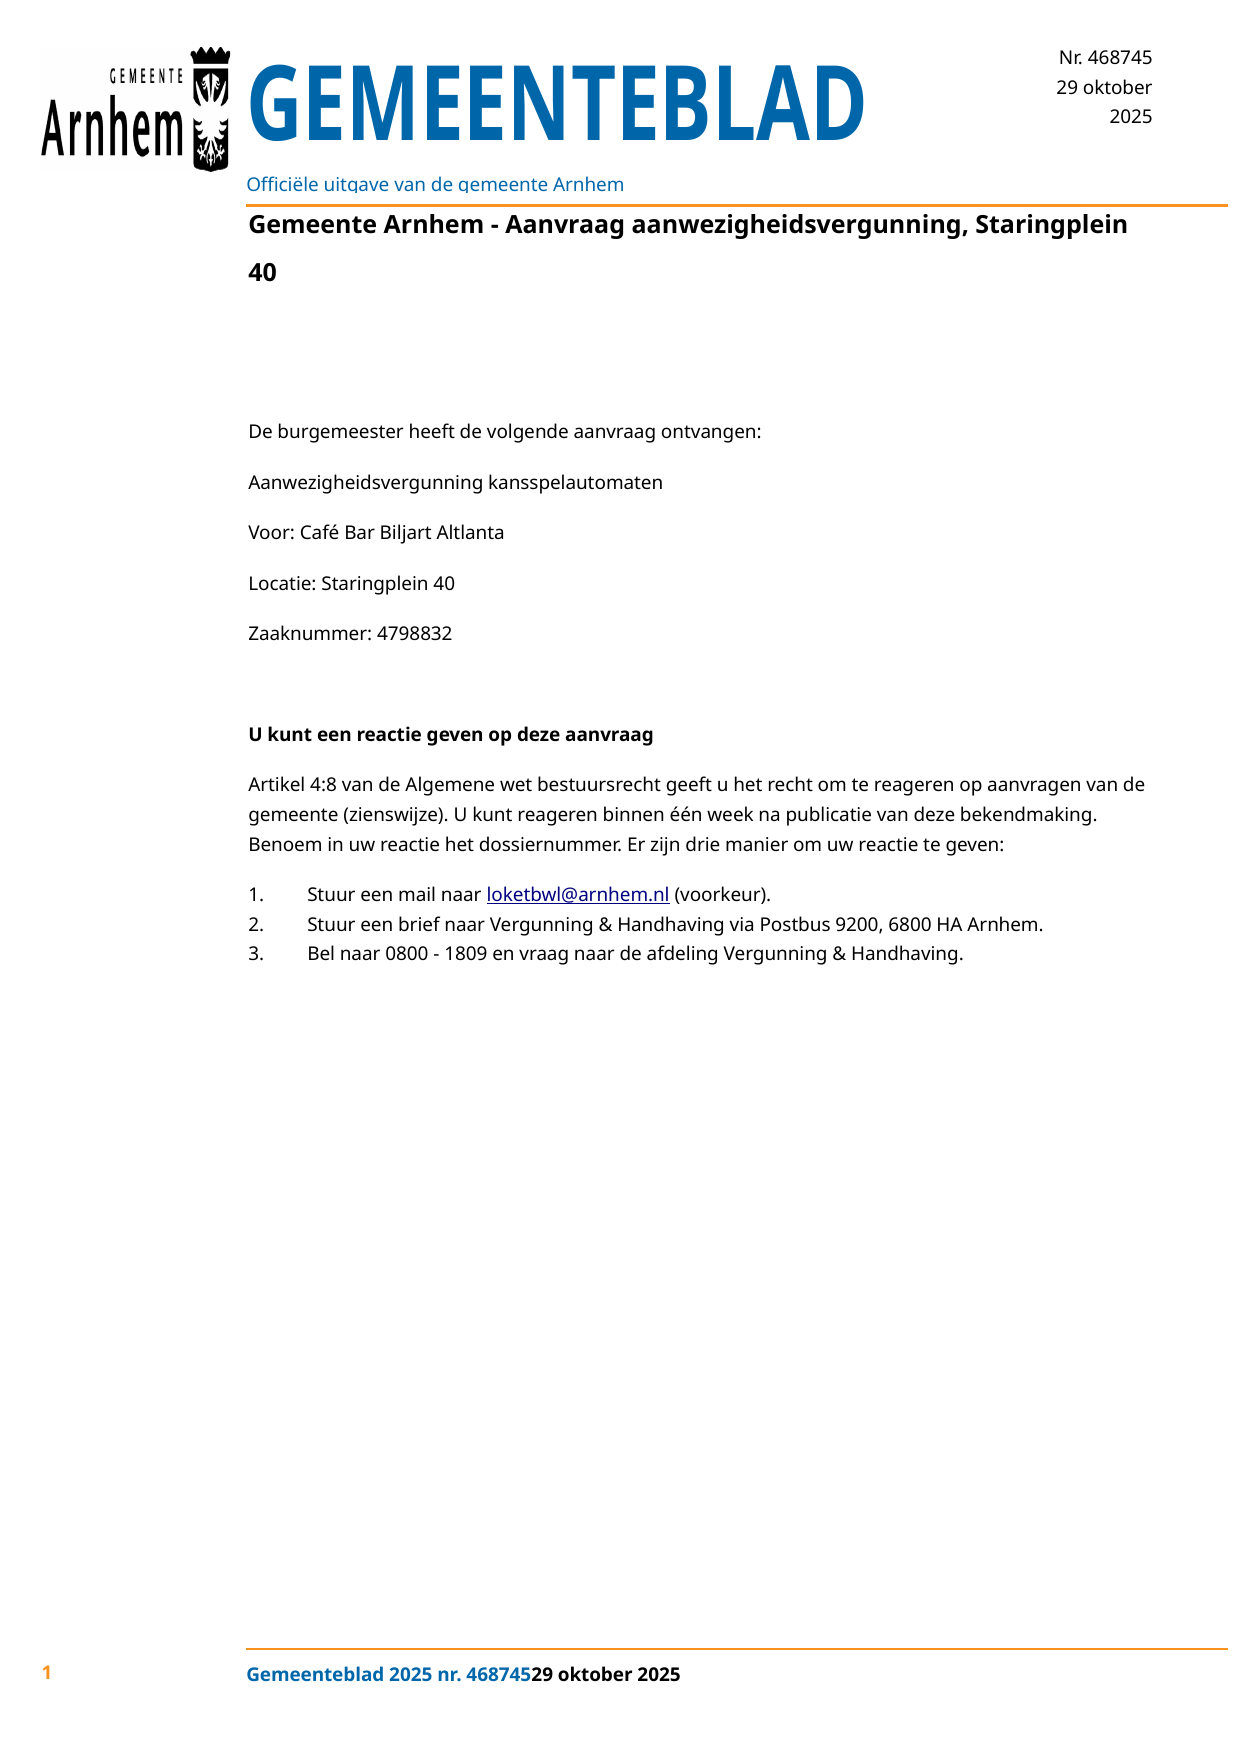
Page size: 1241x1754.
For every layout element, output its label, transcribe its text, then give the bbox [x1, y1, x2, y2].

text Gemeente Arnhem - Aanvraag aanwezigheidsvergunning, Staringplein 40 [248, 207, 1152, 288]
list Bel naar 0800 - 1809 en vraag naar de afdeling Vergunning & Handhaving. [248, 940, 1152, 966]
picture [41, 47, 231, 172]
text Voor: Café Bar Biljart Altlanta [248, 519, 1152, 545]
list Stuur een mail naar loketbwl@arnhem.nl (voorkeur). [248, 881, 1152, 907]
text Locatie: Staringplein 40 [248, 570, 1152, 596]
text Zaaknummer: 4798832 [248, 620, 1152, 646]
text Aanwezigheidsvergunning kansspelautomaten [248, 469, 1152, 495]
list Stuur een brief naar Vergunning & Handhaving via Postbus 9200, 6800 HA Arnhem. [248, 911, 1152, 937]
text Artikel 4:8 van de Algemene wet bestuursrecht geeft u het recht om te reageren op aanvragen van de gemeente (zienswijze). U kunt reageren binnen één week na publicatie van deze bekendmaking. Benoem in uw reactie het dossiernummer. Er zijn drie manier om uw reactie te geven: [248, 772, 1152, 857]
text De burgemeester heeft de volgende aanvraag ontvangen: [248, 419, 1152, 444]
text U kunt een reactie geven op deze aanvraag [248, 721, 1152, 747]
